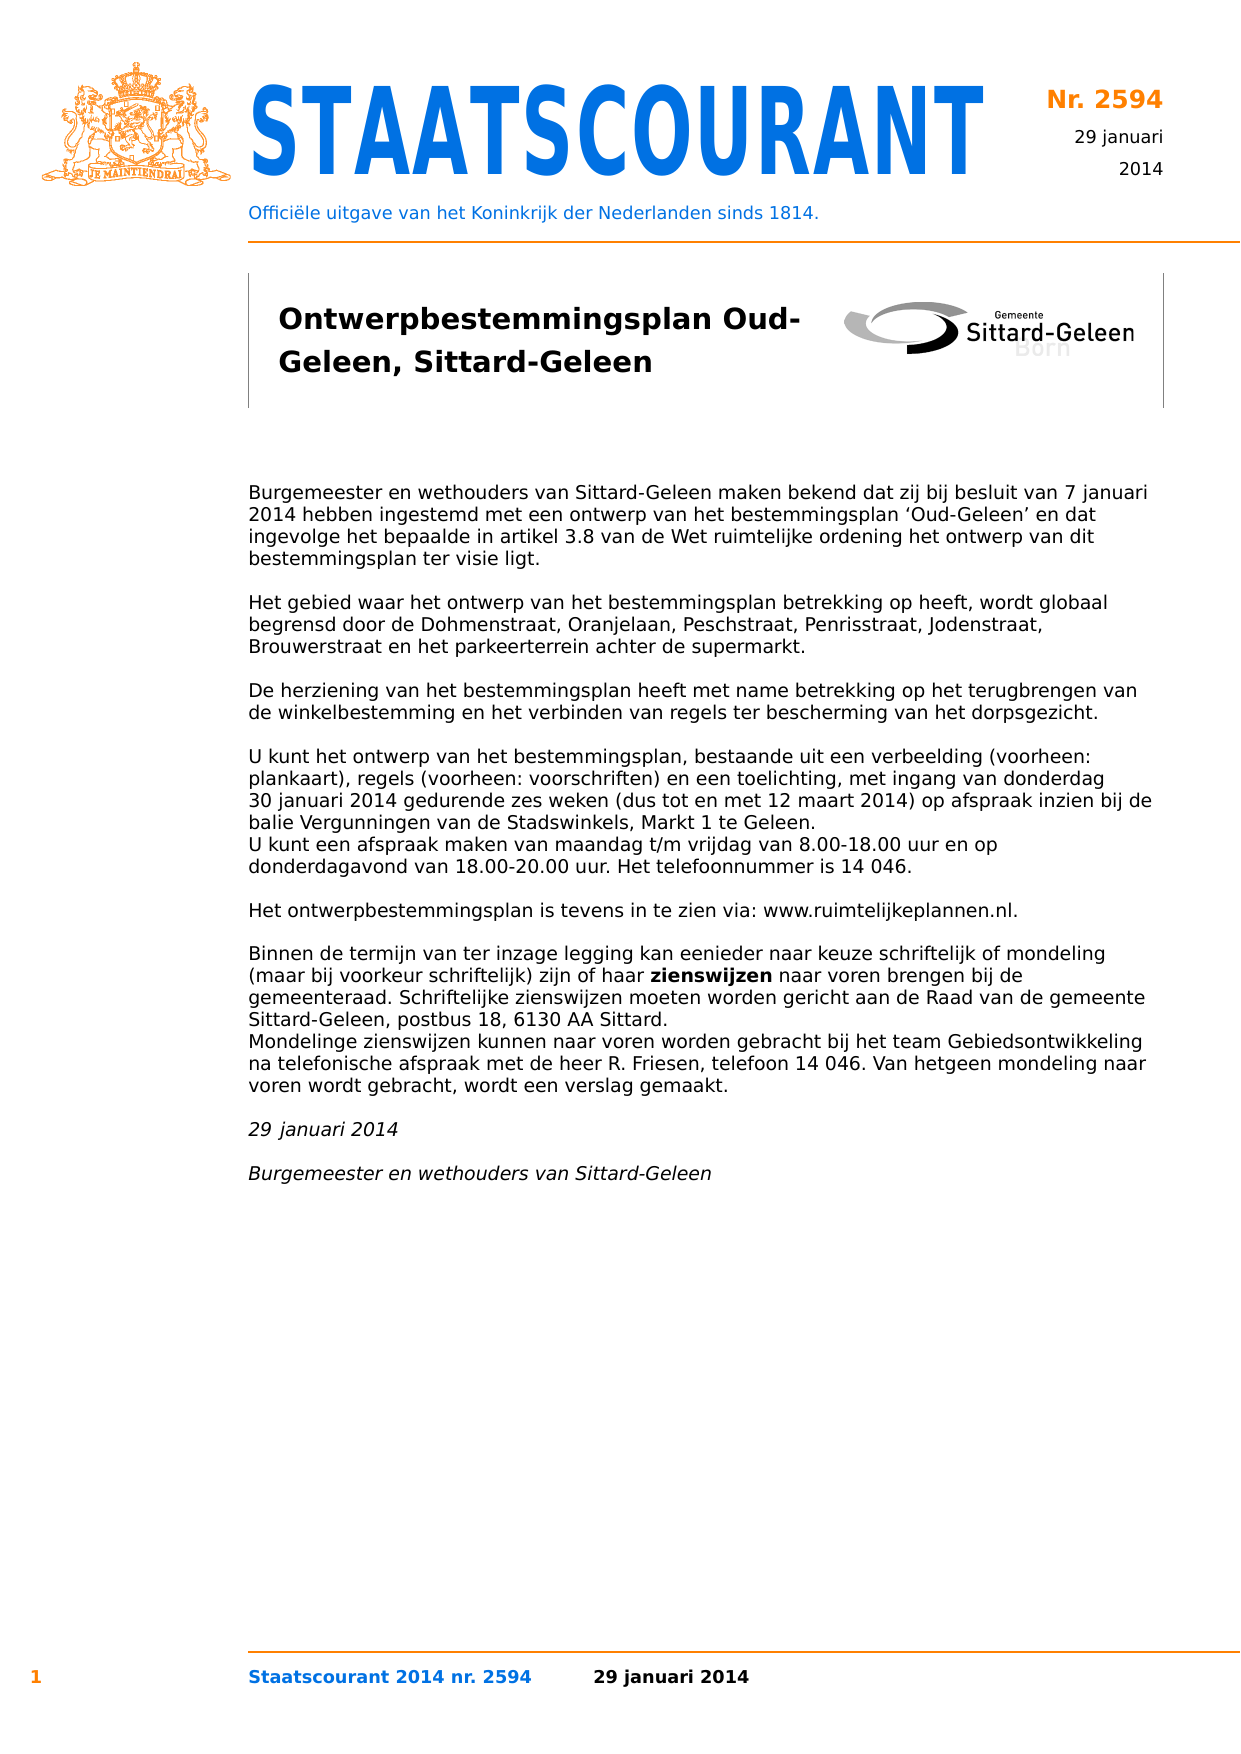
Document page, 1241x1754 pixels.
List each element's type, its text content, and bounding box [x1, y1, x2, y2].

table_cell 2014 [998, 153, 1240, 203]
text Het ontwerpbestemmingsplan is tevens in te zien via: www.ruimtelijkeplannen.nl. [248, 899, 1163, 921]
table_cell 29 januari [998, 121, 1240, 153]
text Het gebied waar het ontwerp van het bestemmingsplan betrekking op heeft, wordt globaal begrensd door de Dohmenstraat, Oranjelaan, Peschstraat, Penrisstraat, Jodenstraat, Brouwerstraat en het parkeerterrein achter de supermarkt. [248, 592, 1163, 658]
text U kunt een afspraak maken van maandag t/m vrijdag van 8.00-18.00 uur en op donderdagavond van 18.00-20.00 uur. Het telefoonnummer is 14 046. [248, 834, 1163, 878]
text Burgemeester en wethouders van Sittard-Geleen maken bekend dat zij bij besluit van 7 januari 2014 hebben ingestemd met een ontwerp van het bestemmingsplan ‘Oud-Geleen’ en dat ingevolge het bepaalde in artikel 3.8 van de Wet ruimtelijke ordening het ontwerp van dit bestemmingsplan ter visie ligt. [248, 482, 1163, 570]
subtitle Ontwerpbestemmingsplan Oud-Geleen, Sittard-Geleen [249, 273, 1163, 408]
table_cell Officiële uitgave van het Koninkrijk der Nederlanden sinds 1814. [248, 203, 1240, 241]
text De herziening van het bestemmingsplan heeft met name betrekking op het terugbrengen van de winkelbestemming en het verbinden van regels ter bescherming van het dorpsgezicht. [248, 680, 1163, 724]
text Binnen de termijn van ter inzage legging kan eenieder naar keuze schriftelijk of mondeling (maar bij voorkeur schriftelijk) zijn of haar zienswijzen naar voren brengen bij de gemeenteraad. Schriftelijke zienswijzen moeten worden gericht aan de Raad van de gemeente Sittard-Geleen, postbus 18, 6130 AA Sittard. [248, 943, 1163, 1031]
text Burgemeester en wethouders van Sittard-Geleen [248, 1163, 1163, 1185]
text U kunt het ontwerp van het bestemmingsplan, bestaande uit een verbeelding (voorheen: plankaart), regels (voorheen: voorschriften) en een toelichting, met ingang van donderdag 30 januari 2014 gedurende zes weken (dus tot en met 12 maart 2014) op afspraak inzien bij de balie Vergunningen van de Stadswinkels, Markt 1 te Geleen. [248, 746, 1163, 834]
table_header STAATSCOURANT [248, 62, 998, 203]
text Mondelinge zienswijzen kunnen naar voren worden gebracht bij het team Gebiedsontwikkeling na telefonische afspraak met de heer R. Friesen, telefoon 14 046. Van hetgeen mondeling naar voren wordt gebracht, wordt een verslag gemaakt. [248, 1031, 1163, 1097]
text 29 januari 2014 [248, 1119, 1163, 1141]
picture [41, 62, 231, 186]
picture [844, 302, 1134, 356]
table_header Nr. 2594 [998, 62, 1240, 121]
table_header [25, 62, 248, 241]
